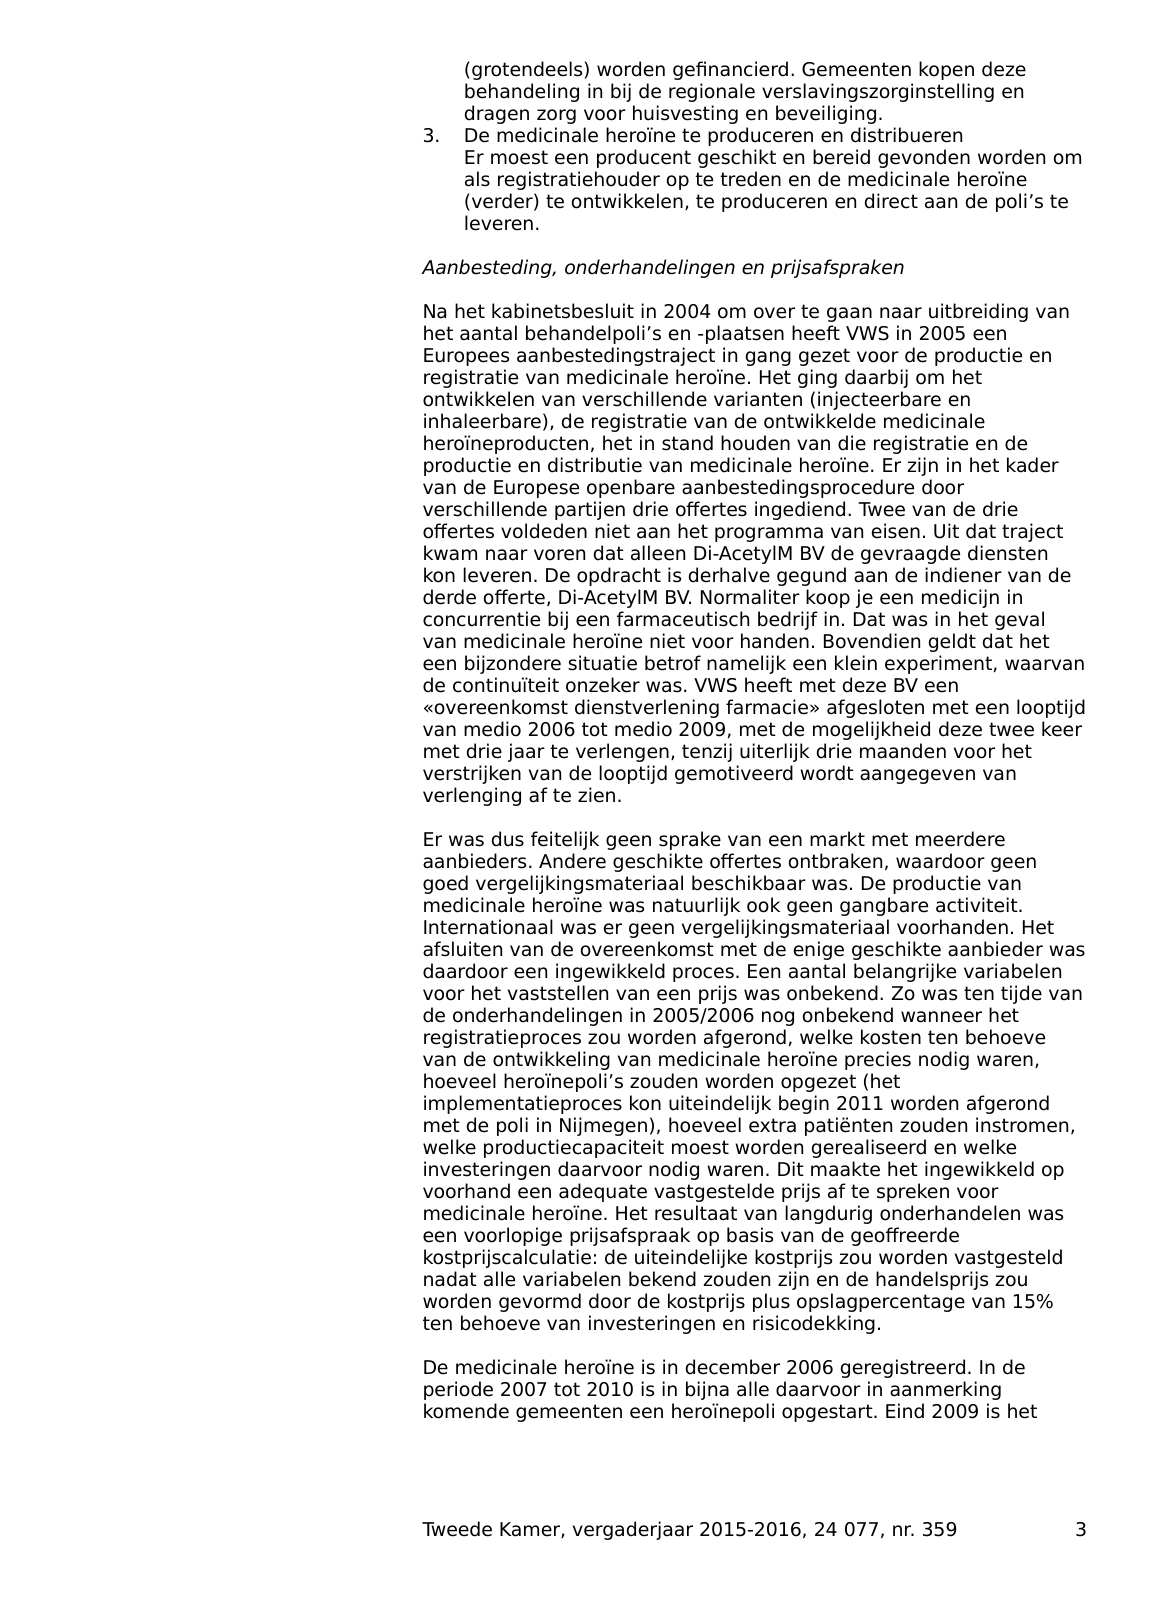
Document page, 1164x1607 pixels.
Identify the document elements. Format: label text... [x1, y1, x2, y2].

text Er was dus feitelijk geen sprake van een markt met meerdere aanbieders. Andere geschikte offertes ontbraken, waardoor geen goed vergelijkingsmateriaal beschikbaar was. De productie van medicinale heroïne was natuurlijk ook geen gangbare activiteit. Internationaal was er geen vergelijkingsmateriaal voorhanden. Het afsluiten van de overeenkomst met de enige geschikte aanbieder was daardoor een ingewikkeld proces. Een aantal belangrijke variabelen voor het vaststellen van een prijs was onbekend. Zo was ten tijde van de onderhandelingen in 2005/2006 nog onbekend wanneer het registratieproces zou worden afgerond, welke kosten ten behoeve van de ontwikkeling van medicinale heroïne precies nodig waren, hoeveel heroïnepoli’s zouden worden opgezet (het implementatieproces kon uiteindelijk begin 2011 worden afgerond met de poli in Nijmegen), hoeveel extra patiënten zouden instromen, welke productiecapaciteit moest worden gerealiseerd en welke investeringen daarvoor nodig waren. Dit maakte het ingewikkeld op voorhand een adequate vastgestelde prijs af te spreken voor medicinale heroïne. Het resultaat van langdurig onderhandelen was een voorlopige prijsafspraak op basis van de geoffreerde kostprijscalculatie: de uiteindelijke kostprijs zou worden vastgesteld nadat alle variabelen bekend zouden zijn en de handelsprijs zou worden gevormd door de kostprijs plus opslagpercentage van 15% ten behoeve van investeringen en risicodekking. [422, 829, 1087, 1334]
text De medicinale heroïne is in december 2006 geregistreerd. In de periode 2007 tot 2010 is in bijna alle daarvoor in aanmerking komende gemeenten een heroïnepoli opgestart. Eind 2009 is het [422, 1357, 1087, 1423]
subtitle Aanbesteding, onderhandelingen en prijsafspraken [422, 257, 1087, 279]
text 3. De medicinale heroïne te produceren en distribueren [422, 125, 1087, 147]
text Na het kabinetsbesluit in 2004 om over te gaan naar uitbreiding van het aantal behandelpoli’s en -plaatsen heeft VWS in 2005 een Europees aanbestedingstraject in gang gezet voor de productie en registratie van medicinale heroïne. Het ging daarbij om het ontwikkelen van verschillende varianten (injecteerbare en inhaleerbare), de registratie van de ontwikkelde medicinale heroïneproducten, het in stand houden van die registratie en de productie en distributie van medicinale heroïne. Er zijn in het kader van de Europese openbare aanbestedingsprocedure door verschillende partijen drie offertes ingediend. Twee van de drie offertes voldeden niet aan het programma van eisen. Uit dat traject kwam naar voren dat alleen Di-AcetylM BV de gevraagde diensten kon leveren. De opdracht is derhalve gegund aan de indiener van de derde offerte, Di-AcetylM BV. Normaliter koop je een medicijn in concurrentie bij een farmaceutisch bedrijf in. Dat was in het geval van medicinale heroïne niet voor handen. Bovendien geldt dat het een bijzondere situatie betrof namelijk een klein experiment, waarvan de continuïteit onzeker was. VWS heeft met deze BV een «overeenkomst dienstverlening farmacie» afgesloten met een looptijd van medio 2006 tot medio 2009, met de mogelijkheid deze twee keer met drie jaar te verlengen, tenzij uiterlijk drie maanden voor het verstrijken van de looptijd gemotiveerd wordt aangegeven van verlenging af te zien. [422, 301, 1087, 807]
text Er moest een producent geschikt en bereid gevonden worden om als registratiehouder op te treden en de medicinale heroïne (verder) te ontwikkelen, te produceren en direct aan de poli’s te leveren. [464, 147, 1087, 235]
text (grotendeels) worden gefinancierd. Gemeenten kopen deze behandeling in bij de regionale verslavingszorginstelling en dragen zorg voor huisvesting en beveiliging. [464, 59, 1087, 125]
